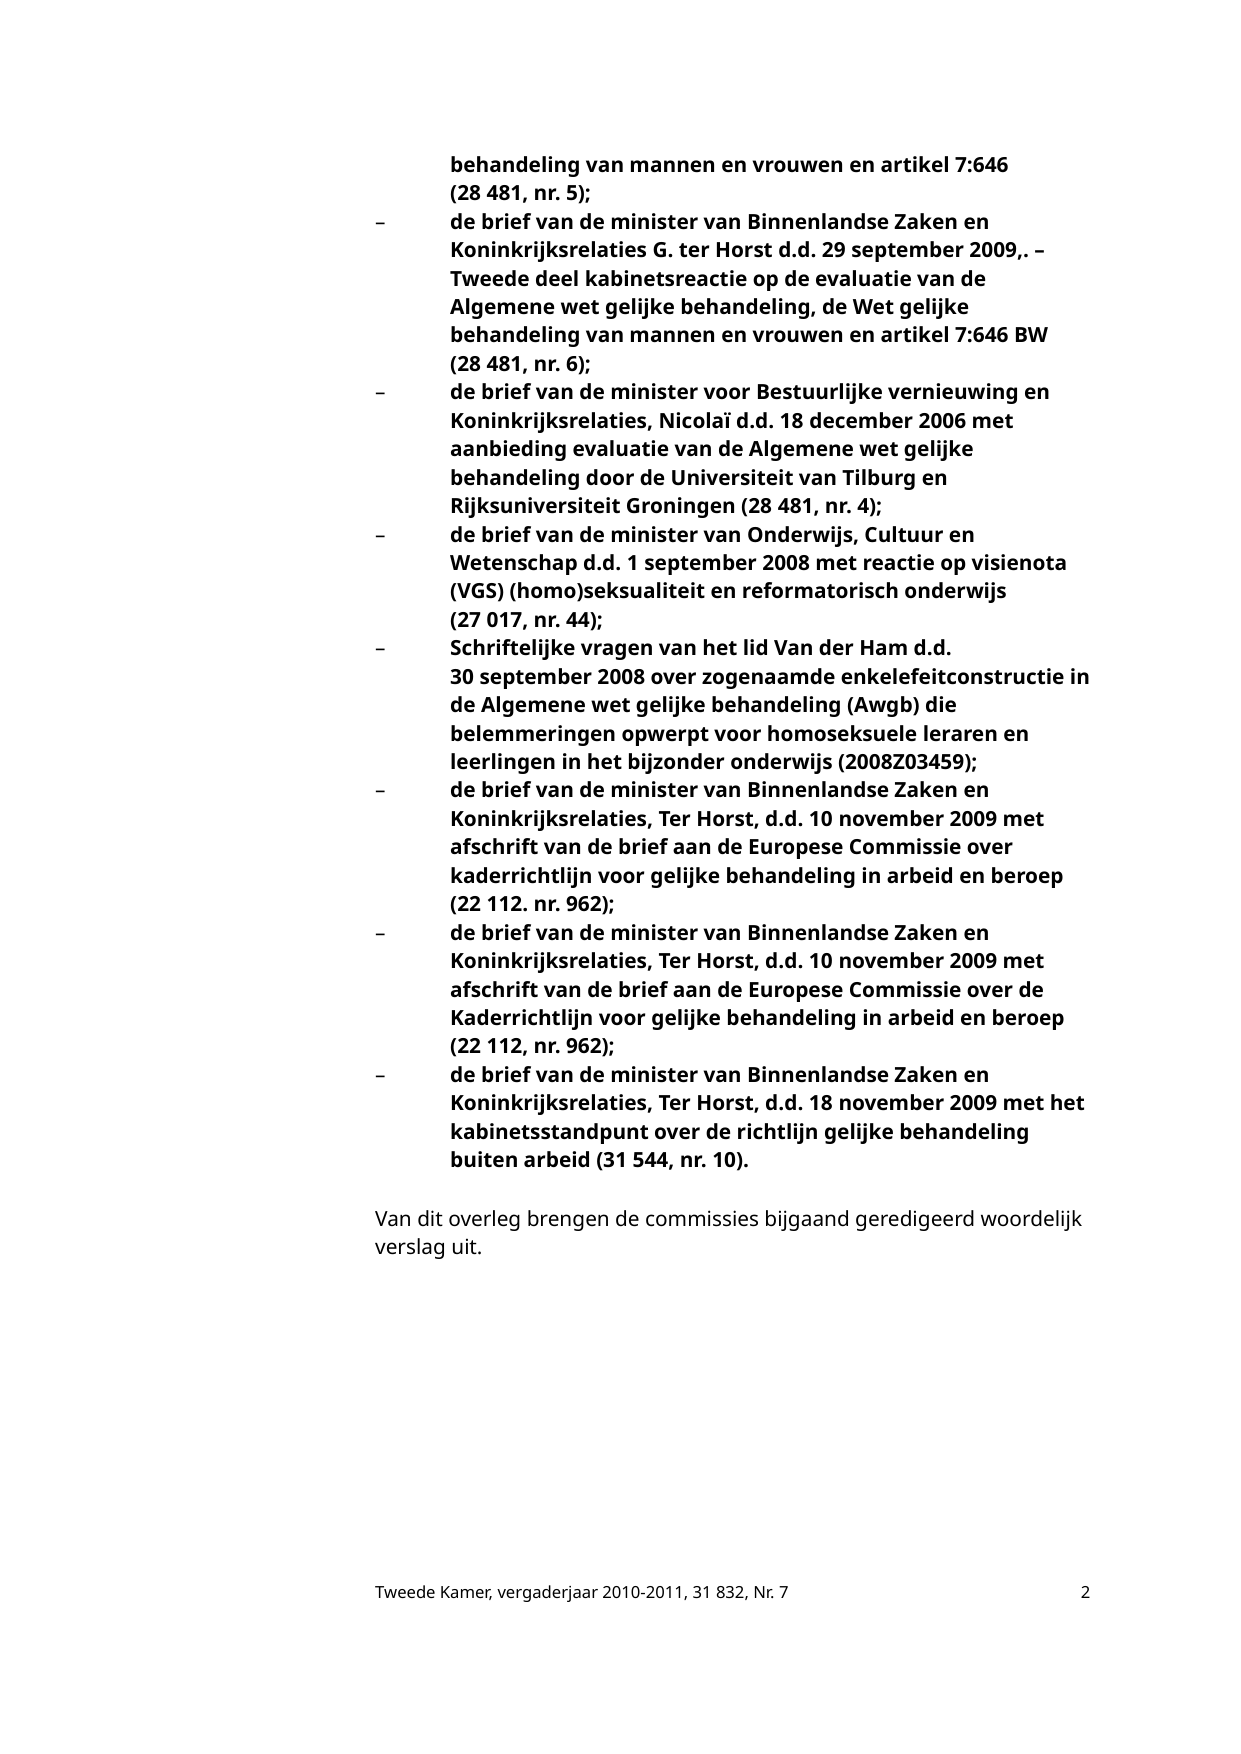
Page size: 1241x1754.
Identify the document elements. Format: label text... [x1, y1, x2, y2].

list de brief van de minister voor Bestuurlijke vernieuwing en Koninkrijksrelaties, Nicolaï d.d. 18 december 2006 met aanbieding evaluatie van de Algemene wet gelijke behandeling door de Universiteit van Tilburg en Rijksuniversiteit Groningen (28 481, nr. 4); [375, 377, 1090, 520]
list de brief van de minister van Binnenlandse Zaken en Koninkrijksrelaties G. ter Horst d.d. 29 september 2009,. – Tweede deel kabinetsreactie op de evaluatie van de Algemene wet gelijke behandeling, de Wet gelijke behandeling van mannen en vrouwen en artikel 7:646 BW (28 481, nr. 6); [375, 207, 1090, 377]
list de brief van de minister van Binnenlandse Zaken en Koninkrijksrelaties, Ter Horst, d.d. 10 november 2009 met afschrift van de brief aan de Europese Commissie over kaderrichtlijn voor gelijke behandeling in arbeid en beroep (22 112. nr. 962); [375, 776, 1090, 918]
list Schriftelijke vragen van het lid Van der Ham d.d. 30 september 2008 over zogenaamde enkelefeitconstructie in de Algemene wet gelijke behandeling (Awgb) die belemmeringen opwerpt voor homoseksuele leraren en leerlingen in het bijzonder onderwijs (2008Z03459); [375, 633, 1090, 776]
list de brief van de minister van Binnenlandse Zaken en Koninkrijksrelaties, Ter Horst, d.d. 18 november 2009 met het kabinetsstandpunt over de richtlijn gelijke behandeling buiten arbeid (31 544, nr. 10). [375, 1060, 1090, 1174]
list de brief van de minister van Onderwijs, Cultuur en Wetenschap d.d. 1 september 2008 met reactie op visienota (VGS) (homo)seksualiteit en reformatorisch onderwijs (27 017, nr. 44); [375, 520, 1090, 633]
text Van dit overleg brengen de commissies bijgaand geredigeerd woordelijk verslag uit. [375, 1204, 1090, 1261]
list behandeling van mannen en vrouwen en artikel 7:646 (28 481, nr. 5); [375, 150, 1090, 207]
list de brief van de minister van Binnenlandse Zaken en Koninkrijksrelaties, Ter Horst, d.d. 10 november 2009 met afschrift van de brief aan de Europese Commissie over de Kaderrichtlijn voor gelijke behandeling in arbeid en beroep (22 112, nr. 962); [375, 918, 1090, 1060]
